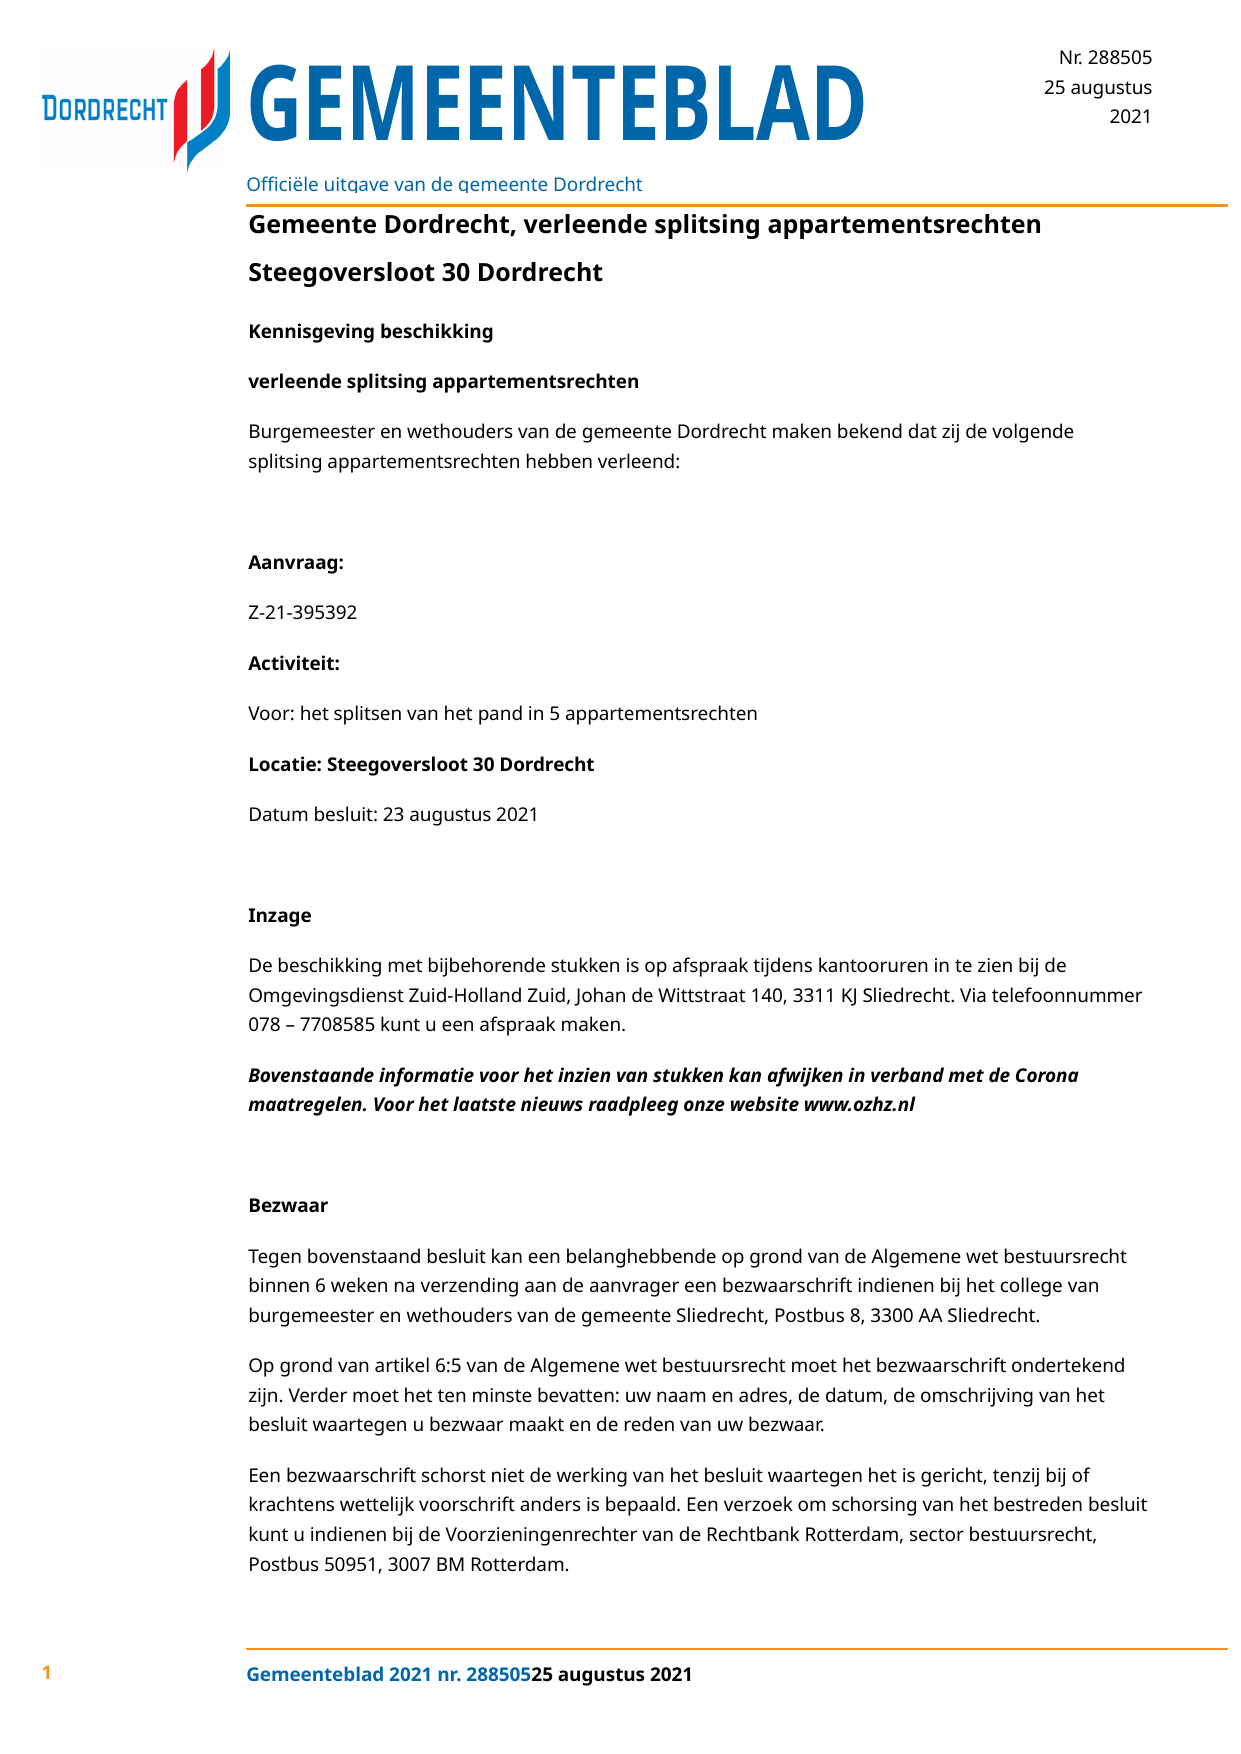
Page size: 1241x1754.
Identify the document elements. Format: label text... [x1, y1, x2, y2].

text Bezwaar [248, 1192, 1152, 1218]
text Datum besluit: 23 augustus 2021 [248, 801, 1152, 827]
text Voor: het splitsen van het pand in 5 appartementsrechten [248, 700, 1152, 726]
text Activiteit: [248, 650, 1152, 676]
text Inzage [248, 902, 1152, 928]
text Bovenstaande informatie voor het inzien van stukken kan afwijken in verband met de Corona maatregelen. Voor het laatste nieuws raadpleeg onze website www.ozhz.nl [248, 1062, 1152, 1117]
text Kennisgeving beschikking [248, 318, 1152, 344]
text Een bezwaarschrift schorst niet de werking van het besluit waartegen het is gericht, tenzij bij of krachtens wettelijk voorschrift anders is bepaald. Een verzoek om schorsing van het bestreden besluit kunt u indienen bij de Voorzieningenrechter van de Rechtbank Rotterdam, sector bestuursrecht, Postbus 50951, 3007 BM Rotterdam. [248, 1462, 1152, 1577]
text Tegen bovenstaand besluit kan een belanghebbende op grond van de Algemene wet bestuursrecht binnen 6 weken na verzending aan de aanvrager een bezwaarschrift indienen bij het college van burgemeester en wethouders van de gemeente Sliedrecht, Postbus 8, 3300 AA Sliedrecht. [248, 1243, 1152, 1328]
text Z-21-395392 [248, 599, 1152, 625]
picture [41, 47, 231, 172]
text Op grond van artikel 6:5 van de Algemene wet bestuursrecht moet het bezwaarschrift ondertekend zijn. Verder moet het ten minste bevatten: uw naam en adres, de datum, de omschrijving van het besluit waartegen u bezwaar maakt en de reden van uw bezwaar. [248, 1352, 1152, 1437]
text Gemeente Dordrecht, verleende splitsing appartementsrechten Steegoversloot 30 Dordrecht [248, 207, 1152, 288]
text Locatie: Steegoversloot 30 Dordrecht [248, 751, 1152, 777]
text Aanvraag: [248, 549, 1152, 575]
text verleende splitsing appartementsrechten [248, 368, 1152, 394]
text De beschikking met bijbehorende stukken is op afspraak tijdens kantooruren in te zien bij de Omgevingsdienst Zuid-Holland Zuid, Johan de Wittstraat 140, 3311 KJ Sliedrecht. Via telefoonnummer 078 – 7708585 kunt u een afspraak maken. [248, 952, 1152, 1037]
text Burgemeester en wethouders van de gemeente Dordrecht maken bekend dat zij de volgende splitsing appartementsrechten hebben verleend: [248, 419, 1152, 474]
